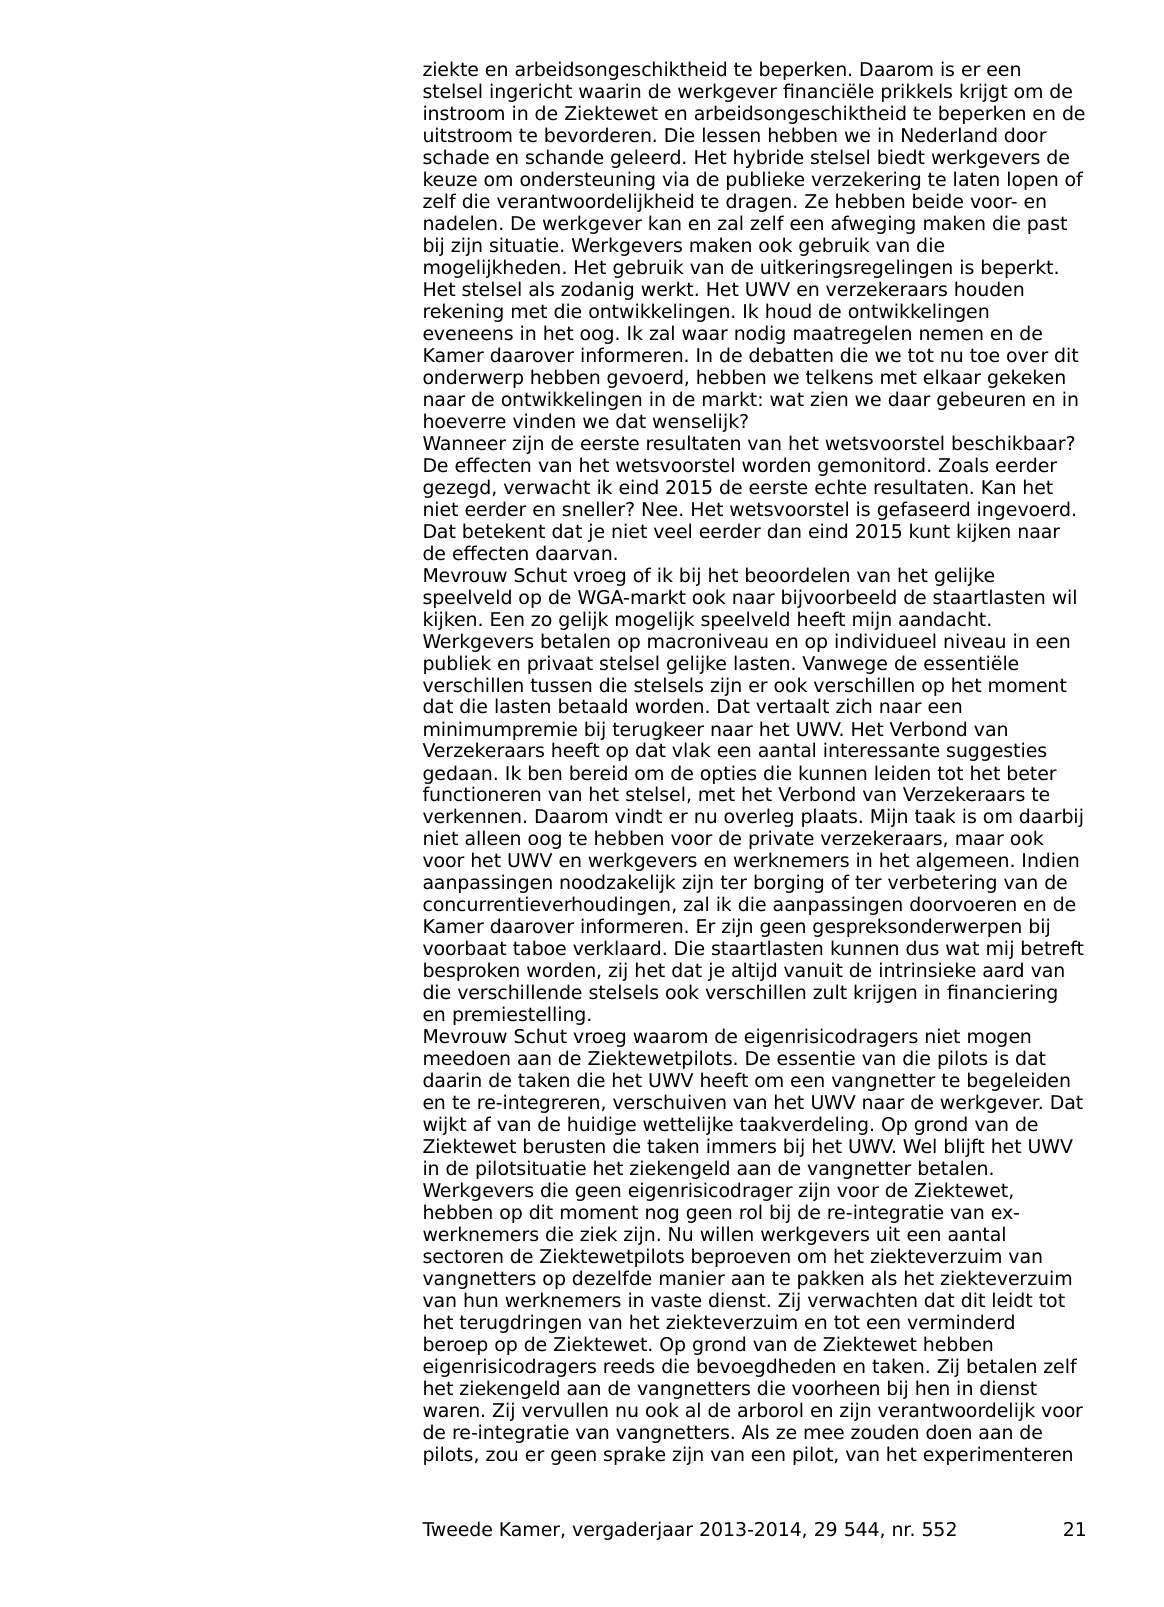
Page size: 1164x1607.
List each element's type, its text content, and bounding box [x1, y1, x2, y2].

text Mevrouw Schut vroeg of ik bij het beoordelen van het gelijke speelveld op de WGA-markt ook naar bijvoorbeeld de staartlasten wil kijken. Een zo gelijk mogelijk speelveld heeft mijn aandacht. Werkgevers betalen op macroniveau en op individueel niveau in een publiek en privaat stelsel gelijke lasten. Vanwege de essentiële verschillen tussen die stelsels zijn er ook verschillen op het moment dat die lasten betaald worden. Dat vertaalt zich naar een minimumpremie bij terugkeer naar het UWV. Het Verbond van Verzekeraars heeft op dat vlak een aantal interessante suggesties gedaan. Ik ben bereid om de opties die kunnen leiden tot het beter functioneren van het stelsel, met het Verbond van Verzekeraars te verkennen. Daarom vindt er nu overleg plaats. Mijn taak is om daarbij niet alleen oog te hebben voor de private verzekeraars, maar ook voor het UWV en werkgevers en werknemers in het algemeen. Indien aanpassingen noodzakelijk zijn ter borging of ter verbetering van de concurrentieverhoudingen, zal ik die aanpassingen doorvoeren en de Kamer daarover informeren. Er zijn geen gespreksonderwerpen bij voorbaat taboe verklaard. Die staartlasten kunnen dus wat mij betreft besproken worden, zij het dat je altijd vanuit de intrinsieke aard van die verschillende stelsels ook verschillen zult krijgen in financiering en premiestelling. [422, 564, 1087, 1026]
text Wanneer zijn de eerste resultaten van het wetsvoorstel beschikbaar? De effecten van het wetsvoorstel worden gemonitord. Zoals eerder gezegd, verwacht ik eind 2015 de eerste echte resultaten. Kan het niet eerder en sneller? Nee. Het wetsvoorstel is gefaseerd ingevoerd. Dat betekent dat je niet veel eerder dan eind 2015 kunt kijken naar de effecten daarvan. [422, 433, 1087, 564]
text ziekte en arbeidsongeschiktheid te beperken. Daarom is er een stelsel ingericht waarin de werkgever financiële prikkels krijgt om de instroom in de Ziektewet en arbeidsongeschiktheid te beperken en de uitstroom te bevorderen. Die lessen hebben we in Nederland door schade en schande geleerd. Het hybride stelsel biedt werkgevers de keuze om ondersteuning via de publieke verzekering te laten lopen of zelf die verantwoordelijkheid te dragen. Ze hebben beide voor- en nadelen. De werkgever kan en zal zelf een afweging maken die past bij zijn situatie. Werkgevers maken ook gebruik van die mogelijkheden. Het gebruik van de uitkeringsregelingen is beperkt. Het stelsel als zodanig werkt. Het UWV en verzekeraars houden rekening met die ontwikkelingen. Ik houd de ontwikkelingen eveneens in het oog. Ik zal waar nodig maatregelen nemen en de Kamer daarover informeren. In de debatten die we tot nu toe over dit onderwerp hebben gevoerd, hebben we telkens met elkaar gekeken naar de ontwikkelingen in de markt: wat zien we daar gebeuren en in hoeverre vinden we dat wenselijk? [422, 59, 1087, 433]
text Mevrouw Schut vroeg waarom de eigenrisicodragers niet mogen meedoen aan de Ziektewetpilots. De essentie van die pilots is dat daarin de taken die het UWV heeft om een vangnetter te begeleiden en te re-integreren, verschuiven van het UWV naar de werkgever. Dat wijkt af van de huidige wettelijke taakverdeling. Op grond van de Ziektewet berusten die taken immers bij het UWV. Wel blijft het UWV in de pilotsituatie het ziekengeld aan de vangnetter betalen. Werkgevers die geen eigenrisicodrager zijn voor de Ziektewet, hebben op dit moment nog geen rol bij de re-integratie van ex-werknemers die ziek zijn. Nu willen werkgevers uit een aantal sectoren de Ziektewetpilots beproeven om het ziekteverzuim van vangnetters op dezelfde manier aan te pakken als het ziekteverzuim van hun werknemers in vaste dienst. Zij verwachten dat dit leidt tot het terugdringen van het ziekteverzuim en tot een verminderd beroep op de Ziektewet. Op grond van de Ziektewet hebben eigenrisicodragers reeds die bevoegdheden en taken. Zij betalen zelf het ziekengeld aan de vangnetters die voorheen bij hen in dienst waren. Zij vervullen nu ook al de arborol en zijn verantwoordelijk voor de re-integratie van vangnetters. Als ze mee zouden doen aan de pilots, zou er geen sprake zijn van een pilot, van het experimenteren [422, 1026, 1087, 1466]
